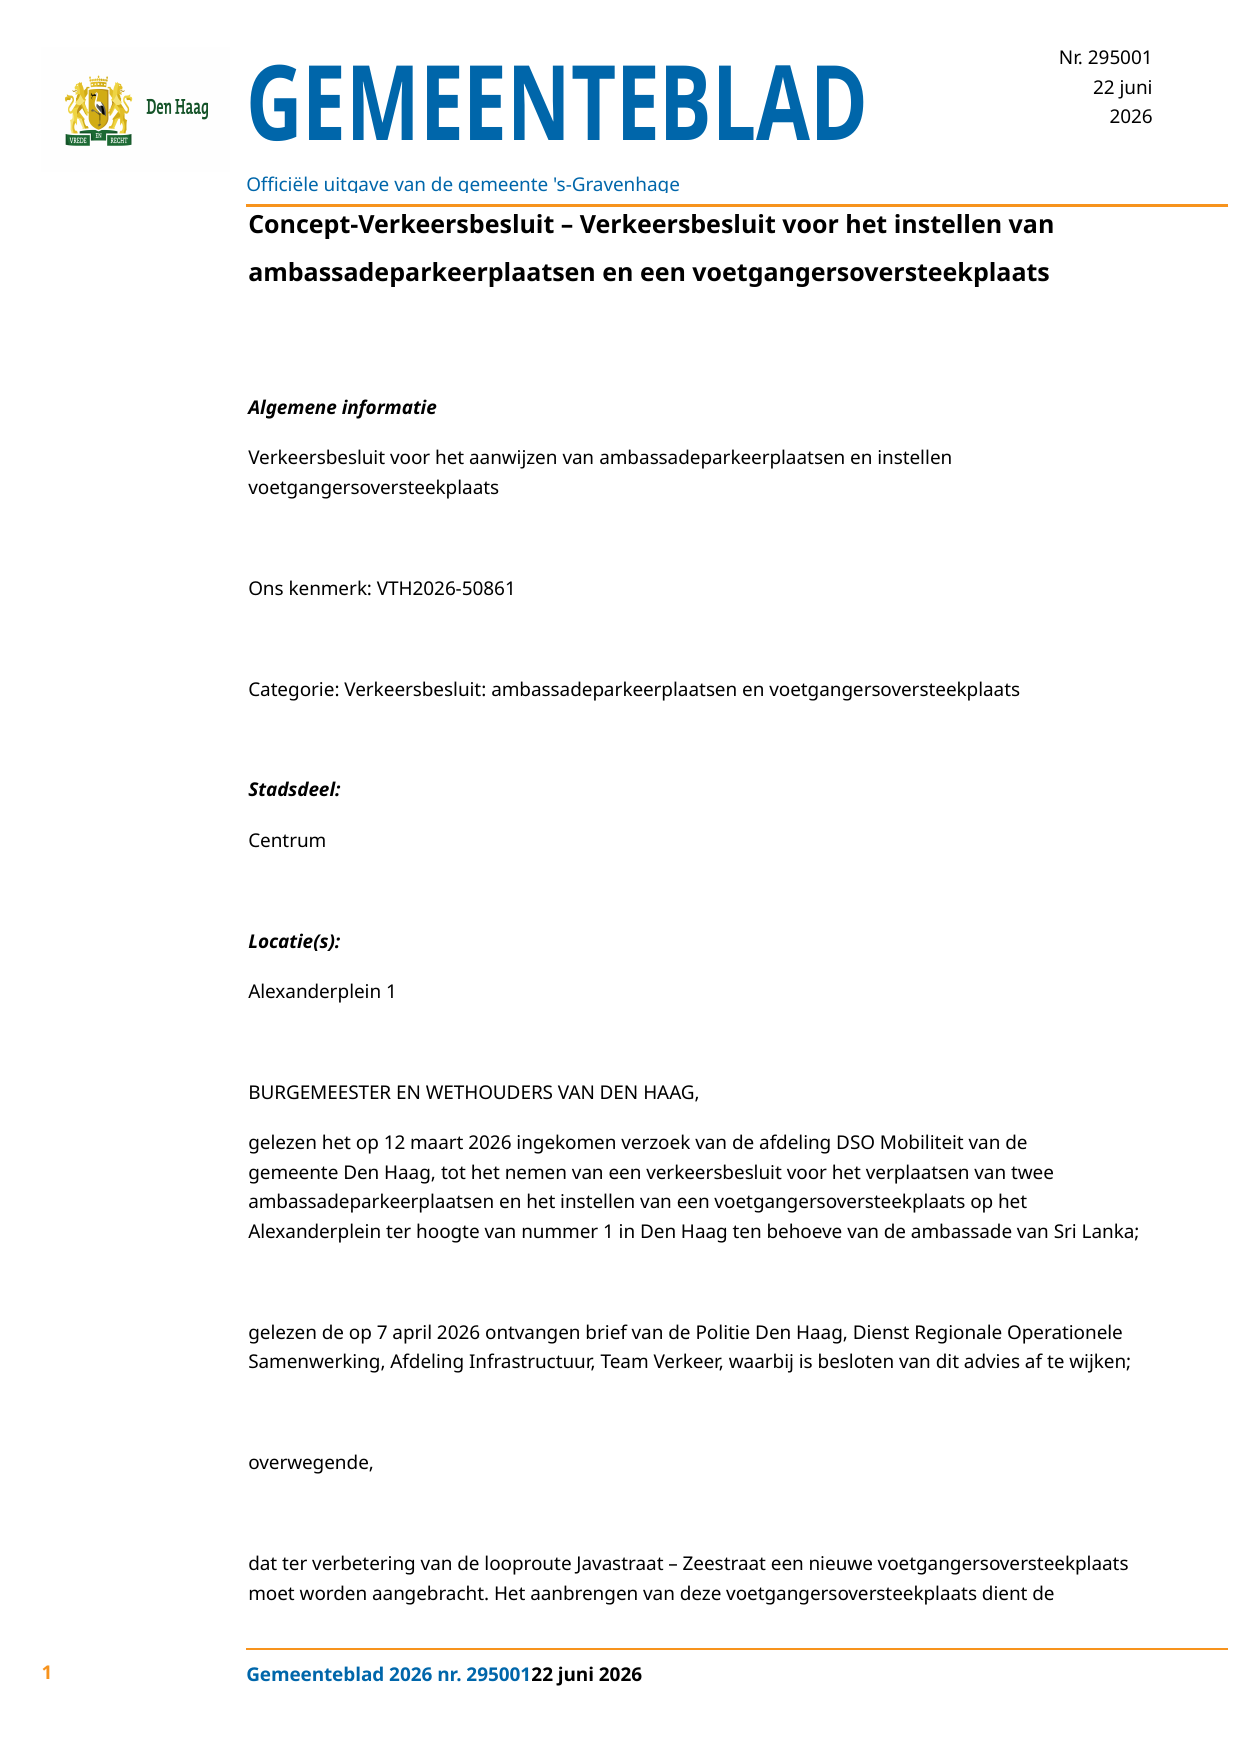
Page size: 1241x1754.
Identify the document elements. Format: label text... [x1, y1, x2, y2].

text BURGEMEESTER EN WETHOUDERS VAN DEN HAAG, [248, 1079, 1152, 1105]
text Concept-Verkeersbesluit – Verkeersbesluit voor het instellen van ambassadeparkeerplaatsen en een voetgangersoversteekplaats [248, 207, 1152, 288]
text Centrum [248, 827, 1152, 853]
text Verkeersbesluit voor het aanwijzen van ambassadeparkeerplaatsen en instellen voetgangersoversteekplaats [248, 444, 1152, 500]
text gelezen de op 7 april 2026 ontvangen brief van de Politie Den Haag, Dienst Regionale Operationele Samenwerking, Afdeling Infrastructuur, Team Verkeer, waarbij is besloten van dit advies af te wijken; [248, 1319, 1152, 1374]
picture [41, 47, 231, 172]
text Alexanderplein 1 [248, 978, 1152, 1004]
text Stadsdeel: [248, 777, 1152, 802]
text Algemene informatie [248, 394, 1152, 420]
text Categorie: Verkeersbesluit: ambassadeparkeerplaatsen en voetgangersoversteekplaats [248, 676, 1152, 701]
text overwegende, [248, 1449, 1152, 1475]
text Ons kenmerk: VTH2026-50861 [248, 575, 1152, 601]
text dat ter verbetering van de looproute Javastraat – Zeestraat een nieuwe voetgangersoversteekplaats moet worden aangebracht. Het aanbrengen van deze voetgangersoversteekplaats dient de [248, 1550, 1152, 1606]
text gelezen het op 12 maart 2026 ingekomen verzoek van de afdeling DSO Mobiliteit van de gemeente Den Haag, tot het nemen van een verkeersbesluit voor het verplaatsen van twee ambassadeparkeerplaatsen en het instellen van een voetgangersoversteekplaats op het Alexanderplein ter hoogte van nummer 1 in Den Haag ten behoeve van de ambassade van Sri Lanka; [248, 1129, 1152, 1244]
text Locatie(s): [248, 928, 1152, 953]
